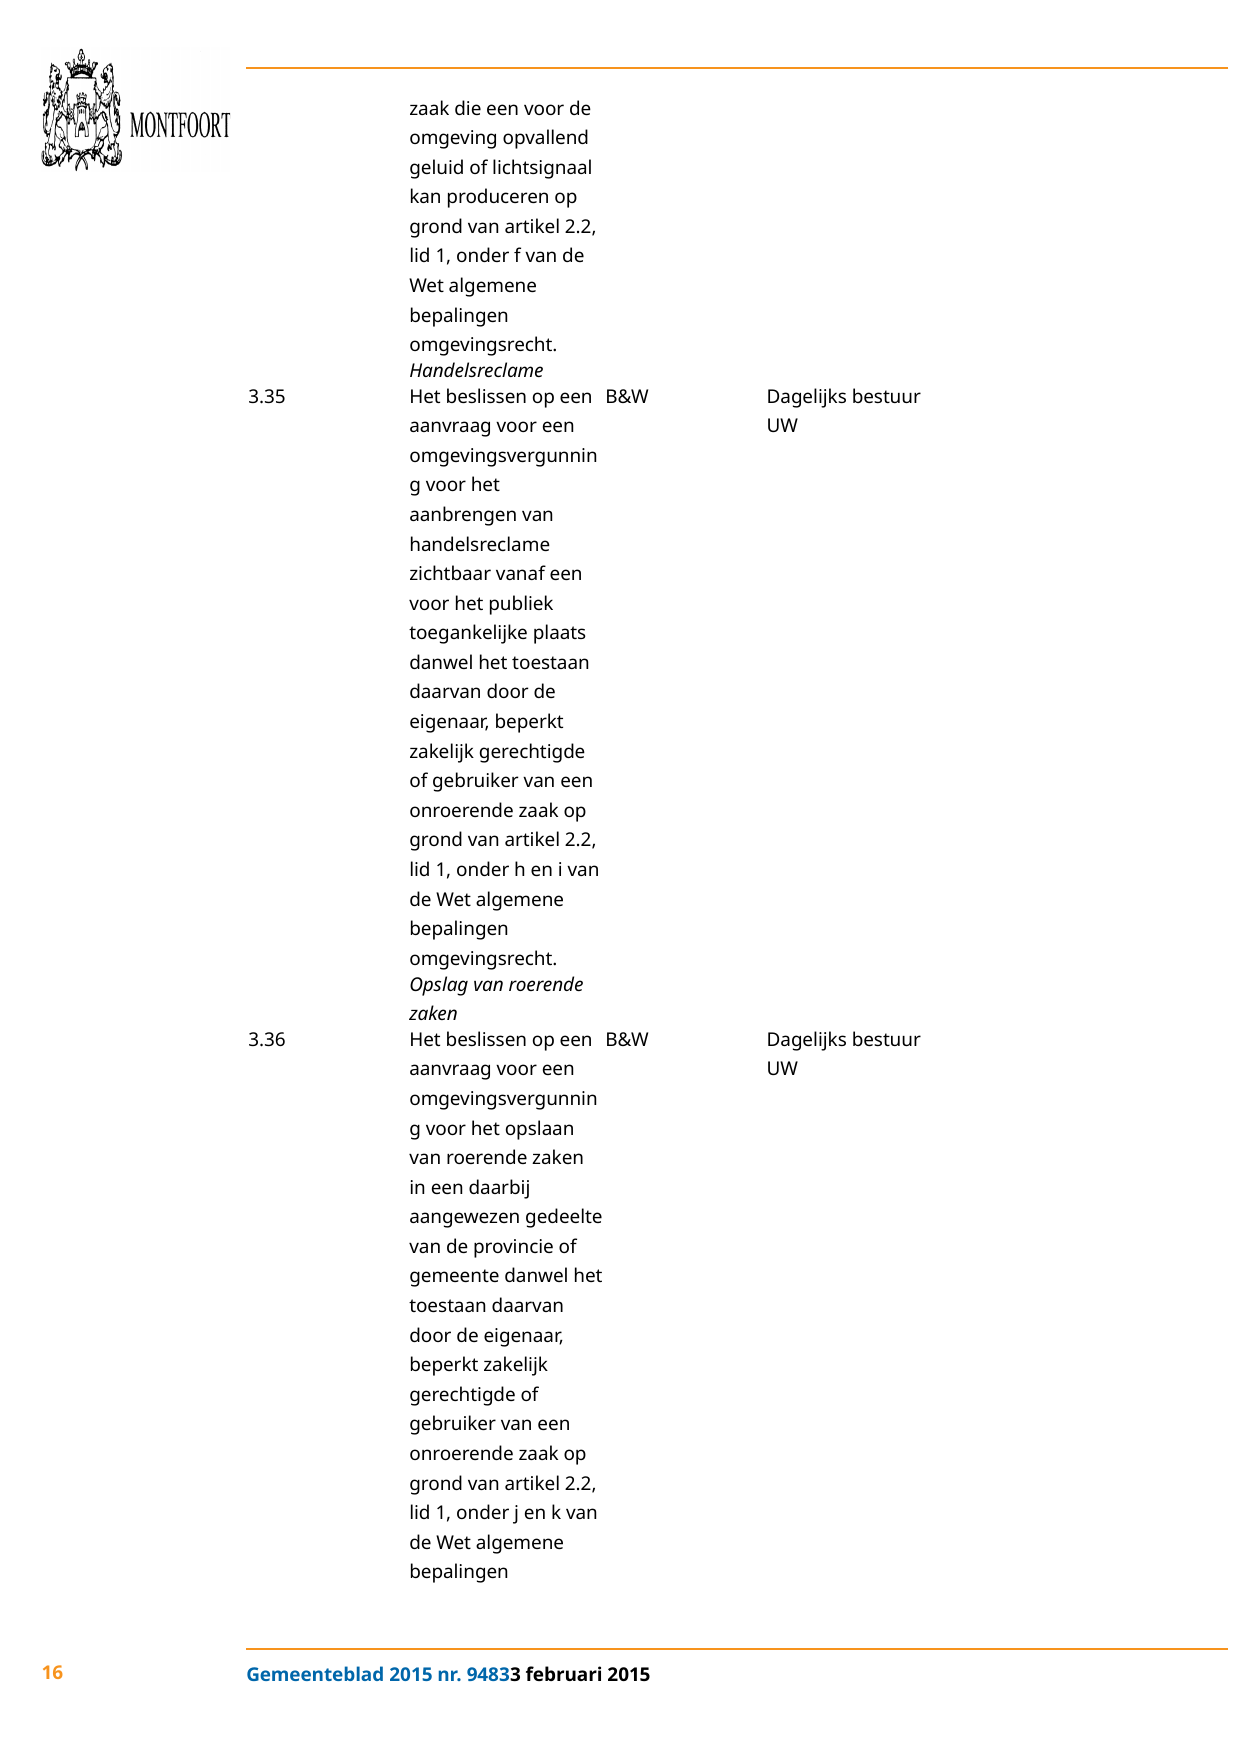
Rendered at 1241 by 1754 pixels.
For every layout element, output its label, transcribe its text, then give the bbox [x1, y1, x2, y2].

table_cell 3.36 [248, 1026, 409, 1584]
table_cell [928, 95, 1152, 357]
table_cell B&W [605, 1026, 766, 1584]
table_cell Het beslissen op een aanvraag voor een omgevingsvergunning voor het aanbrengen van handelsreclame zichtbaar vanaf een voor het publiek toegankelijke plaats danwel het toestaan daarvan door de eigenaar, beperkt zakelijk gerechtigde of gebruiker van een onroerende zaak op grond van artikel 2.2, lid 1, onder h en i van de Wet algemene bepalingen omgevingsrecht. [409, 383, 605, 971]
table_cell Dagelijks bestuur UW [766, 383, 927, 971]
table_cell [766, 357, 927, 383]
table_cell [605, 95, 766, 357]
table_cell B&W [605, 383, 766, 971]
table_cell Het beslissen op een aanvraag voor een omgevingsvergunning voor het opslaan van roerende zaken in een daarbij aangewezen gedeelte van de provincie of gemeente danwel het toestaan daarvan door de eigenaar, beperkt zakelijk gerechtigde of gebruiker van een onroerende zaak op grond van artikel 2.2, lid 1, onder j en k van de Wet algemene bepalingen [409, 1026, 605, 1584]
table_cell [248, 971, 409, 1026]
table_cell zaak die een voor de omgeving opvallend geluid of lichtsignaal kan produceren op grond van artikel 2.2, lid 1, onder f van de Wet algemene bepalingen omgevingsrecht. [409, 95, 605, 357]
table_cell [766, 95, 927, 357]
table_cell [605, 357, 766, 383]
picture [41, 47, 231, 172]
table_cell Dagelijks bestuur UW [766, 1026, 927, 1584]
table_cell [928, 357, 1152, 383]
table_cell [248, 95, 409, 357]
table_cell Handelsreclame [409, 357, 605, 383]
table_cell [928, 383, 1152, 971]
table_cell [766, 971, 927, 1026]
table_cell [605, 971, 766, 1026]
table_cell [928, 971, 1152, 1026]
table_cell Opslag van roerende zaken [409, 971, 605, 1026]
table_cell 3.35 [248, 383, 409, 971]
table_cell [248, 357, 409, 383]
table_cell [928, 1026, 1152, 1584]
